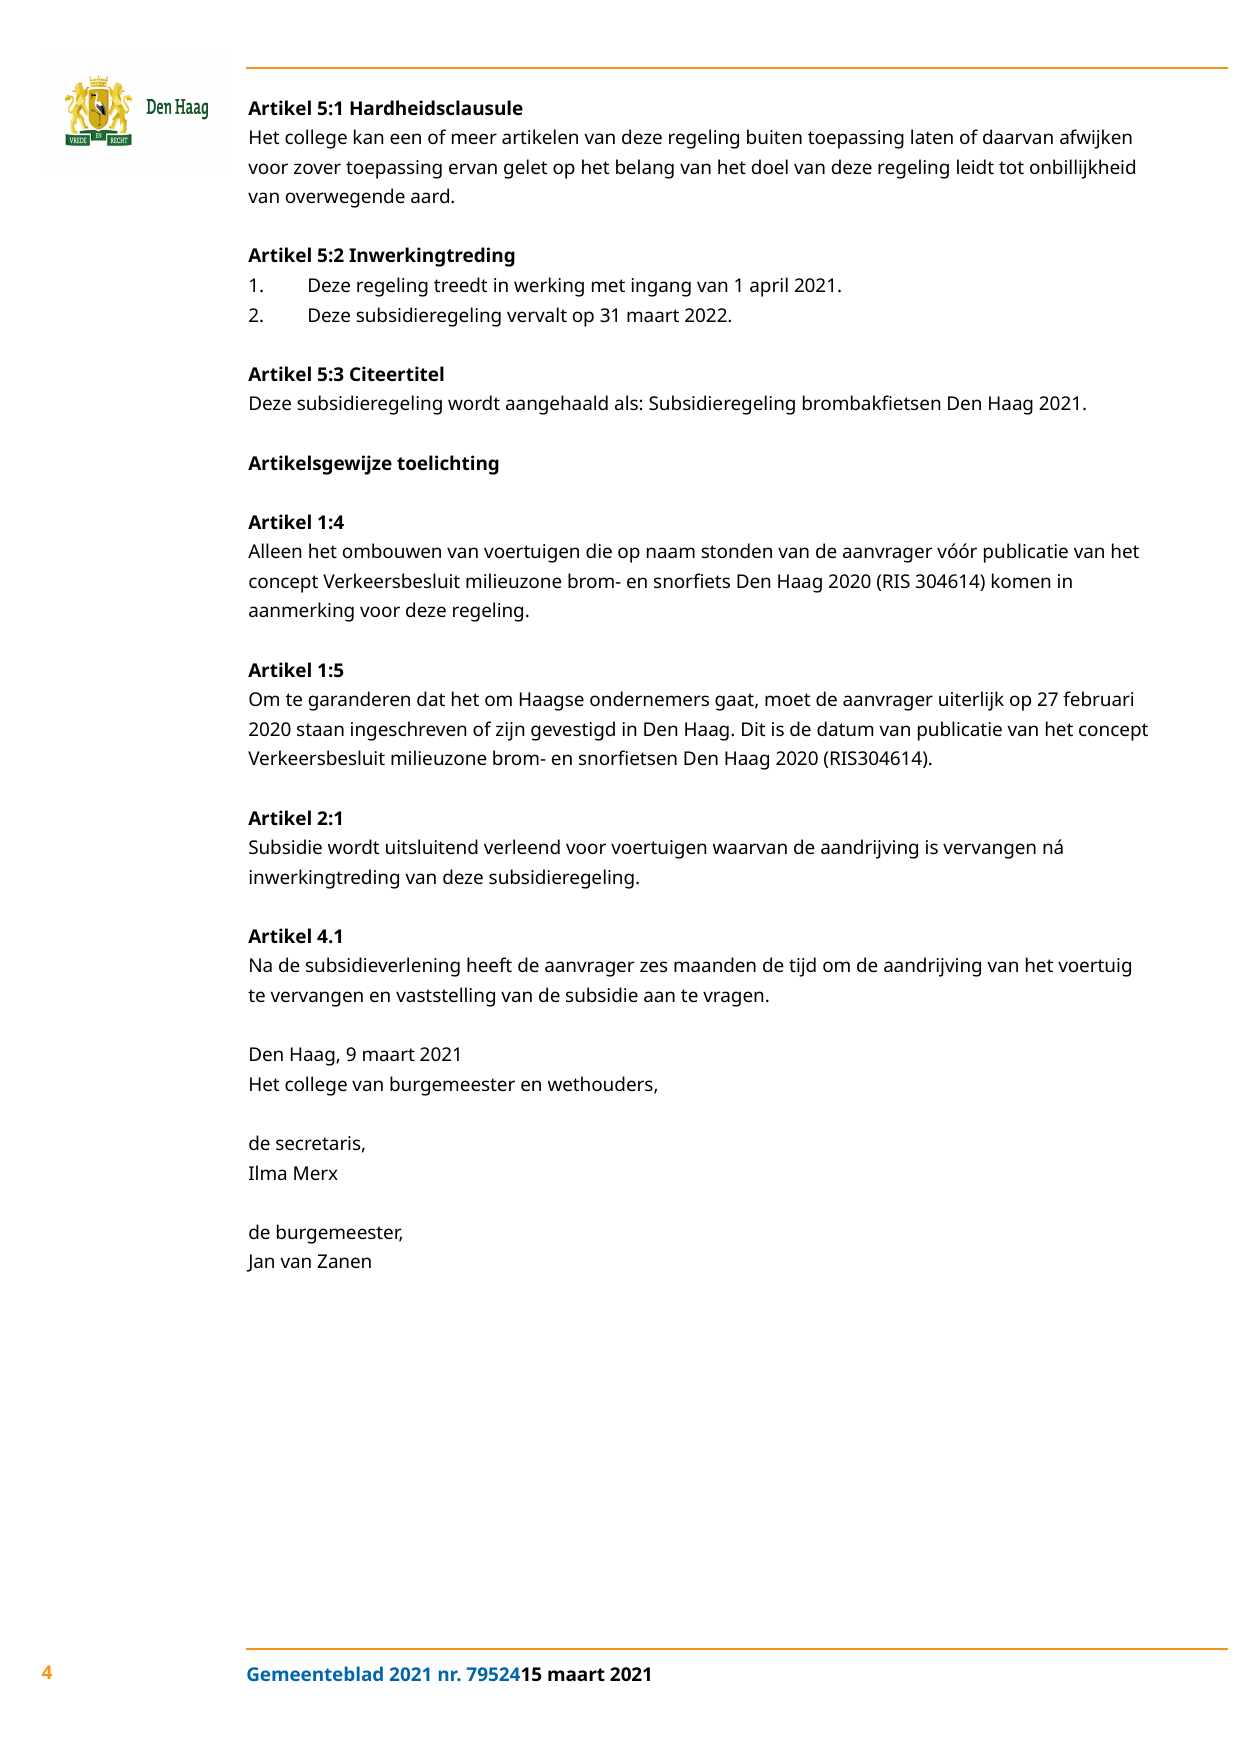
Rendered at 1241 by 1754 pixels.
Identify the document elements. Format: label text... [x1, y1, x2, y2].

text Artikel 5:2 Inwerkingtreding [248, 243, 1152, 268]
text Artikel 1:5 [248, 657, 1152, 683]
text Artikel 4.1 [248, 923, 1152, 949]
text Het college kan een of meer artikelen van deze regeling buiten toepassing laten of daarvan afwijken voor zover toepassing ervan gelet op het belang van het doel van deze regeling leidt tot onbillijkheid van overwegende aard. [248, 124, 1152, 209]
text Artikelsgewijze toelichting [248, 450, 1152, 476]
text Deze subsidieregeling wordt aangehaald als: Subsidieregeling brombakfietsen Den Haag 2021. [248, 391, 1152, 416]
text Artikel 1:4 [248, 509, 1152, 535]
text Den Haag, 9 maart 2021 [248, 1041, 1152, 1067]
text de secretaris, [248, 1130, 1152, 1156]
text Artikel 5:3 Citeertitel [248, 361, 1152, 387]
text Subsidie wordt uitsluitend verleend voor voertuigen waarvan de aandrijving is vervangen ná inwerkingtreding van deze subsidieregeling. [248, 834, 1152, 890]
text Het college van burgemeester en wethouders, [248, 1071, 1152, 1097]
text Jan van Zanen [248, 1248, 1152, 1274]
text Ilma Merx [248, 1160, 1152, 1186]
picture [41, 47, 231, 172]
list Deze regeling treedt in werking met ingang van 1 april 2021. [248, 272, 1152, 298]
text de burgemeester, [248, 1219, 1152, 1245]
text Om te garanderen dat het om Haagse ondernemers gaat, moet de aanvrager uiterlijk op 27 februari 2020 staan ingeschreven of zijn gevestigd in Den Haag. Dit is de datum van publicatie van het concept Verkeersbesluit milieuzone brom- en snorfietsen Den Haag 2020 (RIS304614). [248, 686, 1152, 771]
text Alleen het ombouwen van voertuigen die op naam stonden van de aanvrager vóór publicatie van het concept Verkeersbesluit milieuzone brom- en snorfiets Den Haag 2020 (RIS 304614) komen in aanmerking voor deze regeling. [248, 538, 1152, 623]
text Artikel 5:1 Hardheidsclausule [248, 95, 1152, 121]
text Artikel 2:1 [248, 805, 1152, 831]
text Na de subsidieverlening heeft de aanvrager zes maanden de tijd om de aandrijving van het voertuig te vervangen en vaststelling van de subsidie aan te vragen. [248, 953, 1152, 1008]
list Deze subsidieregeling vervalt op 31 maart 2022. [248, 302, 1152, 328]
